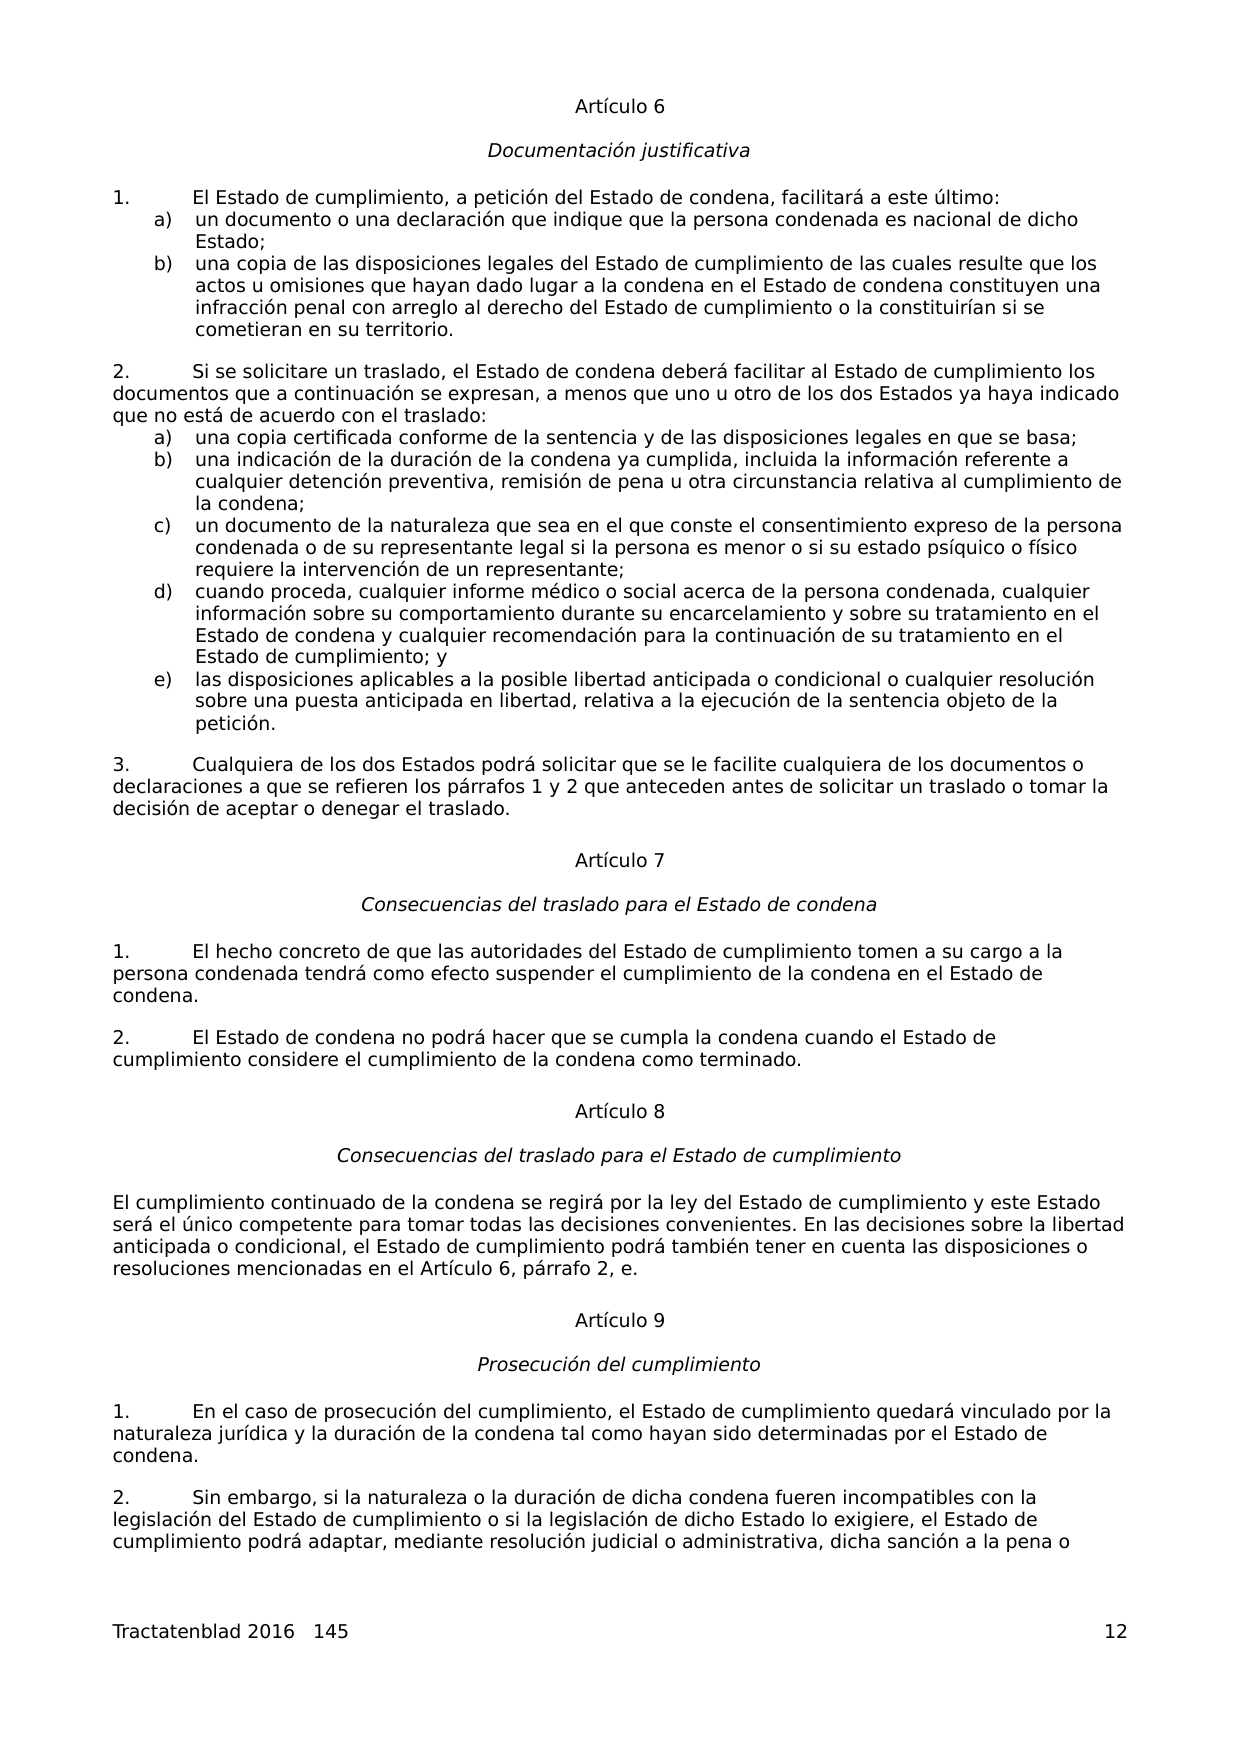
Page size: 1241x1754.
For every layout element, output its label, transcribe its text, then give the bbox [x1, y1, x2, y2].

text 2. El Estado de condena no podrá hacer que se cumpla la condena cuando el Estado de cumplimiento considere el cumplimiento de la condena como terminado. [112, 1027, 1128, 1071]
subtitle Artículo 7 Consecuencias del traslado para el Estado de condena [112, 850, 1128, 916]
text c) un documento de la naturaleza que sea en el que conste el consentimiento expreso de la persona condenada o de su representante legal si la persona es menor o si su estado psíquico o físico requiere la intervención de un representante; [153, 514, 1128, 581]
text a) un documento o una declaración que indique que la persona condenada es nacional de dicho Estado; [153, 209, 1128, 253]
text e) las disposiciones aplicables a la posible libertad anticipada o condicional o cualquier resolución sobre una puesta anticipada en libertad, relativa a la ejecución de la sentencia objeto de la petición. [153, 668, 1128, 734]
text 1. En el caso de prosecución del cumplimiento, el Estado de cumplimiento quedará vinculado por la naturaleza jurídica y la duración de la condena tal como hayan sido determinadas por el Estado de condena. [112, 1401, 1128, 1467]
text a) una copia certificada conforme de la sentencia y de las disposiciones legales en que se basa; [153, 427, 1128, 449]
text b) una copia de las disposiciones legales del Estado de cumplimiento de las cuales resulte que los actos u omisiones que hayan dado lugar a la condena en el Estado de condena constituyen una infracción penal con arreglo al derecho del Estado de cumplimiento o la constituirían si se cometieran en su territorio. [153, 253, 1128, 341]
text 3. Cualquiera de los dos Estados podrá solicitar que se le facilite cualquiera de los documentos o declaraciones a que se refieren los párrafos 1 y 2 que anteceden antes de solicitar un traslado o tomar la decisión de aceptar o denegar el traslado. [112, 754, 1128, 820]
text d) cuando proceda, cualquier informe médico o social acerca de la persona condenada, cualquier información sobre su comportamiento durante su encarcelamiento y sobre su tratamiento en el Estado de condena y cualquier recomendación para la continuación de su tratamiento en el Estado de cumplimiento; y [153, 581, 1128, 668]
text 2. Si se solicitare un traslado, el Estado de condena deberá facilitar al Estado de cumplimiento los documentos que a continuación se expresan, a menos que uno u otro de los dos Estados ya haya indicado que no está de acuerdo con el traslado: [112, 361, 1128, 427]
subtitle Artículo 6 Documentación justificativa [112, 96, 1128, 162]
text b) una indicación de la duración de la condena ya cumplida, incluida la información referente a cualquier detención preventiva, remisión de pena u otra circunstancia relativa al cumplimiento de la condena; [153, 449, 1128, 514]
subtitle Artículo 8 Consecuencias del traslado para el Estado de cumplimiento [112, 1101, 1128, 1167]
text 1. El Estado de cumplimiento, a petición del Estado de condena, facilitará a este último: [112, 187, 1128, 209]
text 2. Sin embargo, si la naturaleza o la duración de dicha condena fueren incompatibles con la legislación del Estado de cumplimiento o si la legislación de dicho Estado lo exigiere, el Estado de cumplimiento podrá adaptar, mediante resolución judicial o administrativa, dicha sanción a la pena o [112, 1487, 1128, 1553]
subtitle Artículo 9 Prosecución del cumplimiento [112, 1310, 1128, 1376]
text 1. El hecho concreto de que las autoridades del Estado de cumplimiento tomen a su cargo a la persona condenada tendrá como efecto suspender el cumplimiento de la condena en el Estado de condena. [112, 941, 1128, 1007]
text El cumplimiento continuado de la condena se regirá por la ley del Estado de cumplimiento y este Estado será el único competente para tomar todas las decisiones convenientes. En las decisiones sobre la libertad anticipada o condicional, el Estado de cumplimiento podrá también tener en cuenta las disposiciones o resoluciones mencionadas en el Artículo 6, párrafo 2, e. [112, 1192, 1128, 1280]
